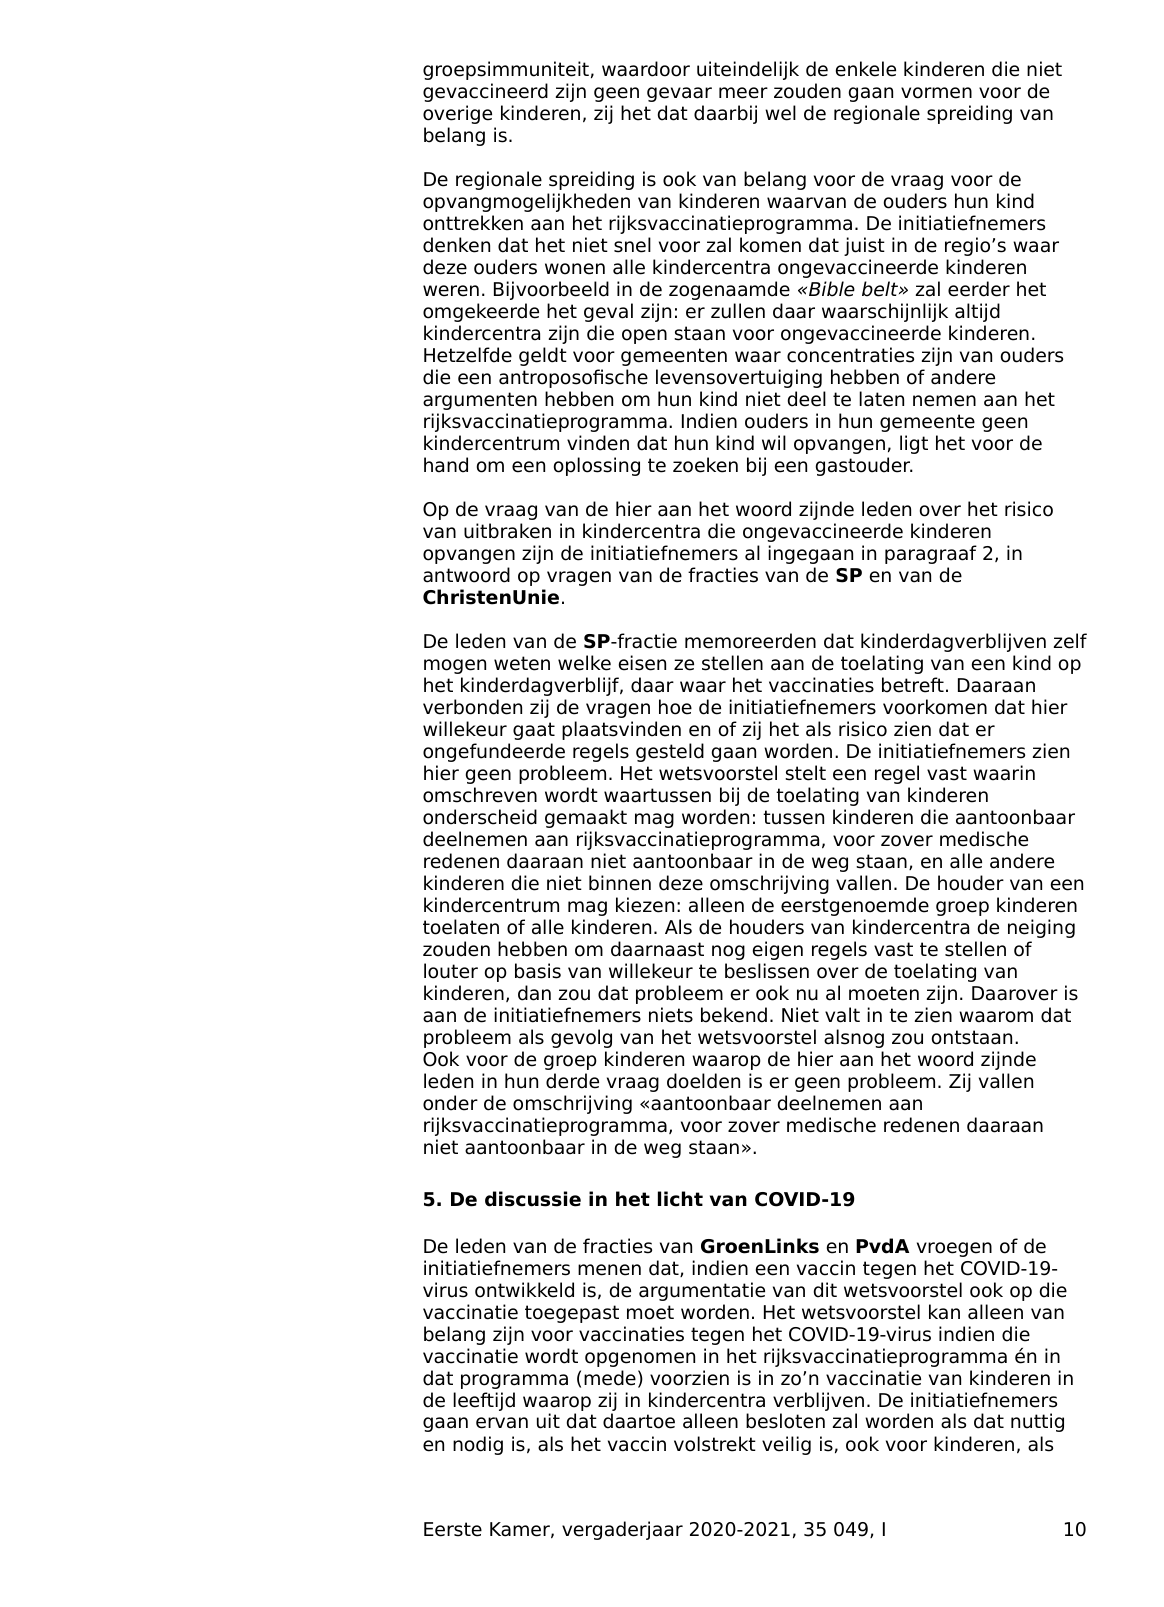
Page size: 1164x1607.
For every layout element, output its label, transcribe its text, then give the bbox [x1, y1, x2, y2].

text De leden van de fracties van GroenLinks en PvdA vroegen of de initiatiefnemers menen dat, indien een vaccin tegen het COVID-19-virus ontwikkeld is, de argumentatie van dit wetsvoorstel ook op die vaccinatie toegepast moet worden. Het wetsvoorstel kan alleen van belang zijn voor vaccinaties tegen het COVID-19-virus indien die vaccinatie wordt opgenomen in het rijksvaccinatieprogramma én in dat programma (mede) voorzien is in zo’n vaccinatie van kinderen in de leeftijd waarop zij in kindercentra verblijven. De initiatiefnemers gaan ervan uit dat daartoe alleen besloten zal worden als dat nuttig en nodig is, als het vaccin volstrekt veilig is, ook voor kinderen, als [422, 1236, 1087, 1455]
text Ook voor de groep kinderen waarop de hier aan het woord zijnde leden in hun derde vraag doelden is er geen probleem. Zij vallen onder de omschrijving «aantoonbaar deelnemen aan rijksvaccinatieprogramma, voor zover medische redenen daaraan niet aantoonbaar in de weg staan». [422, 1049, 1087, 1159]
subtitle 5. De discussie in het licht van COVID-19 [422, 1189, 1087, 1211]
text Op de vraag van de hier aan het woord zijnde leden over het risico van uitbraken in kindercentra die ongevaccineerde kinderen opvangen zijn de initiatiefnemers al ingegaan in paragraaf 2, in antwoord op vragen van de fracties van de SP en van de ChristenUnie. [422, 499, 1087, 609]
text De regionale spreiding is ook van belang voor de vraag voor de opvangmogelijkheden van kinderen waarvan de ouders hun kind onttrekken aan het rijksvaccinatieprogramma. De initiatiefnemers denken dat het niet snel voor zal komen dat juist in de regio’s waar deze ouders wonen alle kindercentra ongevaccineerde kinderen weren. Bijvoorbeeld in de zogenaamde «Bible belt» zal eerder het omgekeerde het geval zijn: er zullen daar waarschijnlijk altijd kindercentra zijn die open staan voor ongevaccineerde kinderen. Hetzelfde geldt voor gemeenten waar concentraties zijn van ouders die een antroposofische levensovertuiging hebben of andere argumenten hebben om hun kind niet deel te laten nemen aan het rijksvaccinatieprogramma. Indien ouders in hun gemeente geen kindercentrum vinden dat hun kind wil opvangen, ligt het voor de hand om een oplossing te zoeken bij een gastouder. [422, 169, 1087, 477]
text groepsimmuniteit, waardoor uiteindelijk de enkele kinderen die niet gevaccineerd zijn geen gevaar meer zouden gaan vormen voor de overige kinderen, zij het dat daarbij wel de regionale spreiding van belang is. [422, 59, 1087, 147]
text De leden van de SP-fractie memoreerden dat kinderdagverblijven zelf mogen weten welke eisen ze stellen aan de toelating van een kind op het kinderdagverblijf, daar waar het vaccinaties betreft. Daaraan verbonden zij de vragen hoe de initiatiefnemers voorkomen dat hier willekeur gaat plaatsvinden en of zij het als risico zien dat er ongefundeerde regels gesteld gaan worden. De initiatiefnemers zien hier geen probleem. Het wetsvoorstel stelt een regel vast waarin omschreven wordt waartussen bij de toelating van kinderen onderscheid gemaakt mag worden: tussen kinderen die aantoonbaar deelnemen aan rijksvaccinatieprogramma, voor zover medische redenen daaraan niet aantoonbaar in de weg staan, en alle andere kinderen die niet binnen deze omschrijving vallen. De houder van een kindercentrum mag kiezen: alleen de eerstgenoemde groep kinderen toelaten of alle kinderen. Als de houders van kindercentra de neiging zouden hebben om daarnaast nog eigen regels vast te stellen of louter op basis van willekeur te beslissen over de toelating van kinderen, dan zou dat probleem er ook nu al moeten zijn. Daarover is aan de initiatiefnemers niets bekend. Niet valt in te zien waarom dat probleem als gevolg van het wetsvoorstel alsnog zou ontstaan. [422, 631, 1087, 1049]
